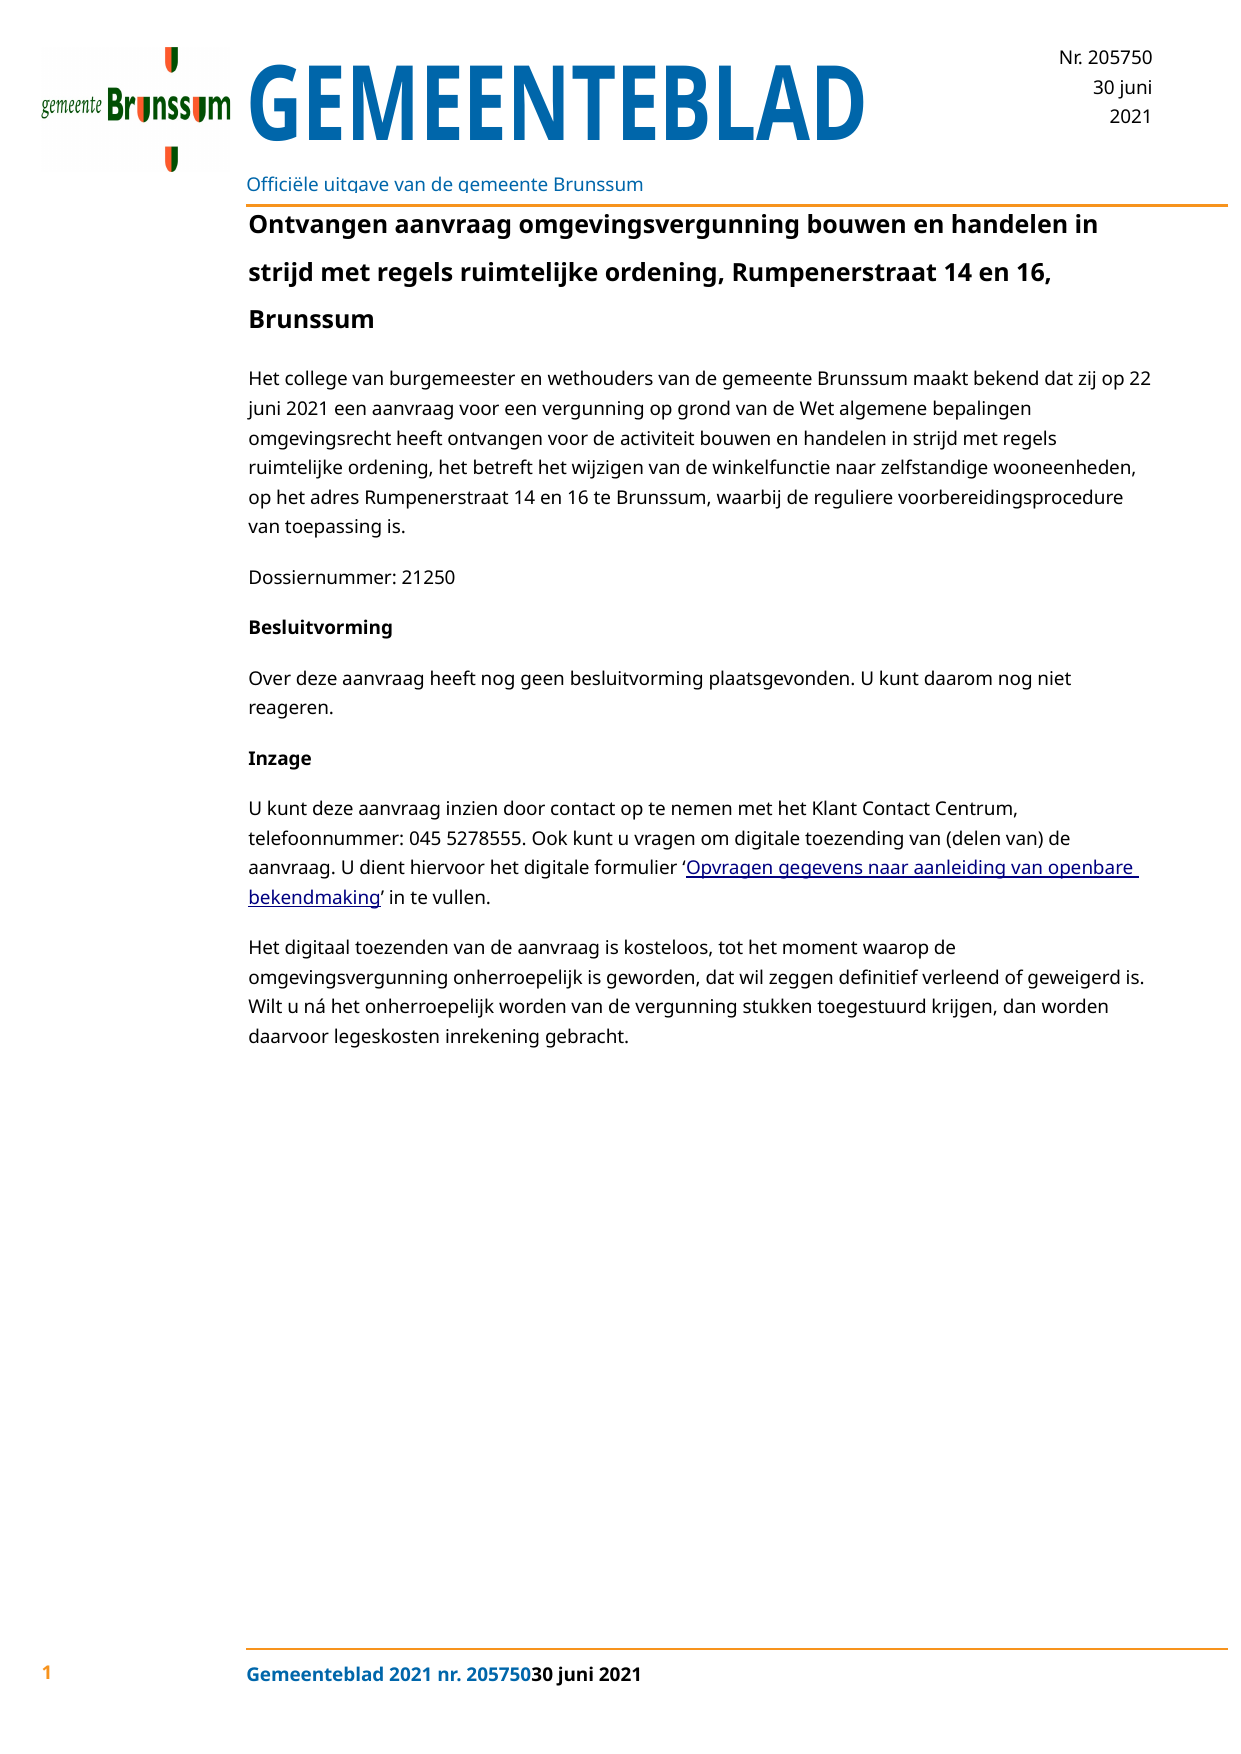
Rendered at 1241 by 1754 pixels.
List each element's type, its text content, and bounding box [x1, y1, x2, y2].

text Inzage [248, 745, 1152, 770]
text Ontvangen aanvraag omgevingsvergunning bouwen en handelen in strijd met regels ruimtelijke ordening, Rumpenerstraat 14 en 16, Brunssum [248, 207, 1152, 336]
picture [41, 47, 231, 172]
text Over deze aanvraag heeft nog geen besluitvorming plaatsgevonden. U kunt daarom nog niet reageren. [248, 665, 1152, 720]
text Dossiernummer: 21250 [248, 564, 1152, 589]
text Het digitaal toezenden van de aanvraag is kosteloos, tot het moment waarop de omgevingsvergunning onherroepelijk is geworden, dat wil zeggen definitief verleend of geweigerd is. Wilt u ná het onherroepelijk worden van de vergunning stukken toegestuurd krijgen, dan worden daarvoor legeskosten inrekening gebracht. [248, 934, 1152, 1049]
text Besluitvorming [248, 614, 1152, 640]
text U kunt deze aanvraag inzien door contact op te nemen met het Klant Contact Centrum, telefoonnummer: 045 5278555. Ook kunt u vragen om digitale toezending van (delen van) de aanvraag. U dient hiervoor het digitale formulier ‘Opvragen gegevens naar aanleiding van openbare bekendmaking’ in te vullen. [248, 795, 1152, 909]
text Het college van burgemeester en wethouders van de gemeente Brunssum maakt bekend dat zij op 22 juni 2021 een aanvraag voor een vergunning op grond van de Wet algemene bepalingen omgevingsrecht heeft ontvangen voor de activiteit bouwen en handelen in strijd met regels ruimtelijke ordening, het betreft het wijzigen van de winkelfunctie naar zelfstandige wooneenheden, op het adres Rumpenerstraat 14 en 16 te Brunssum, waarbij de reguliere voorbereidingsprocedure van toepassing is. [248, 366, 1152, 539]
